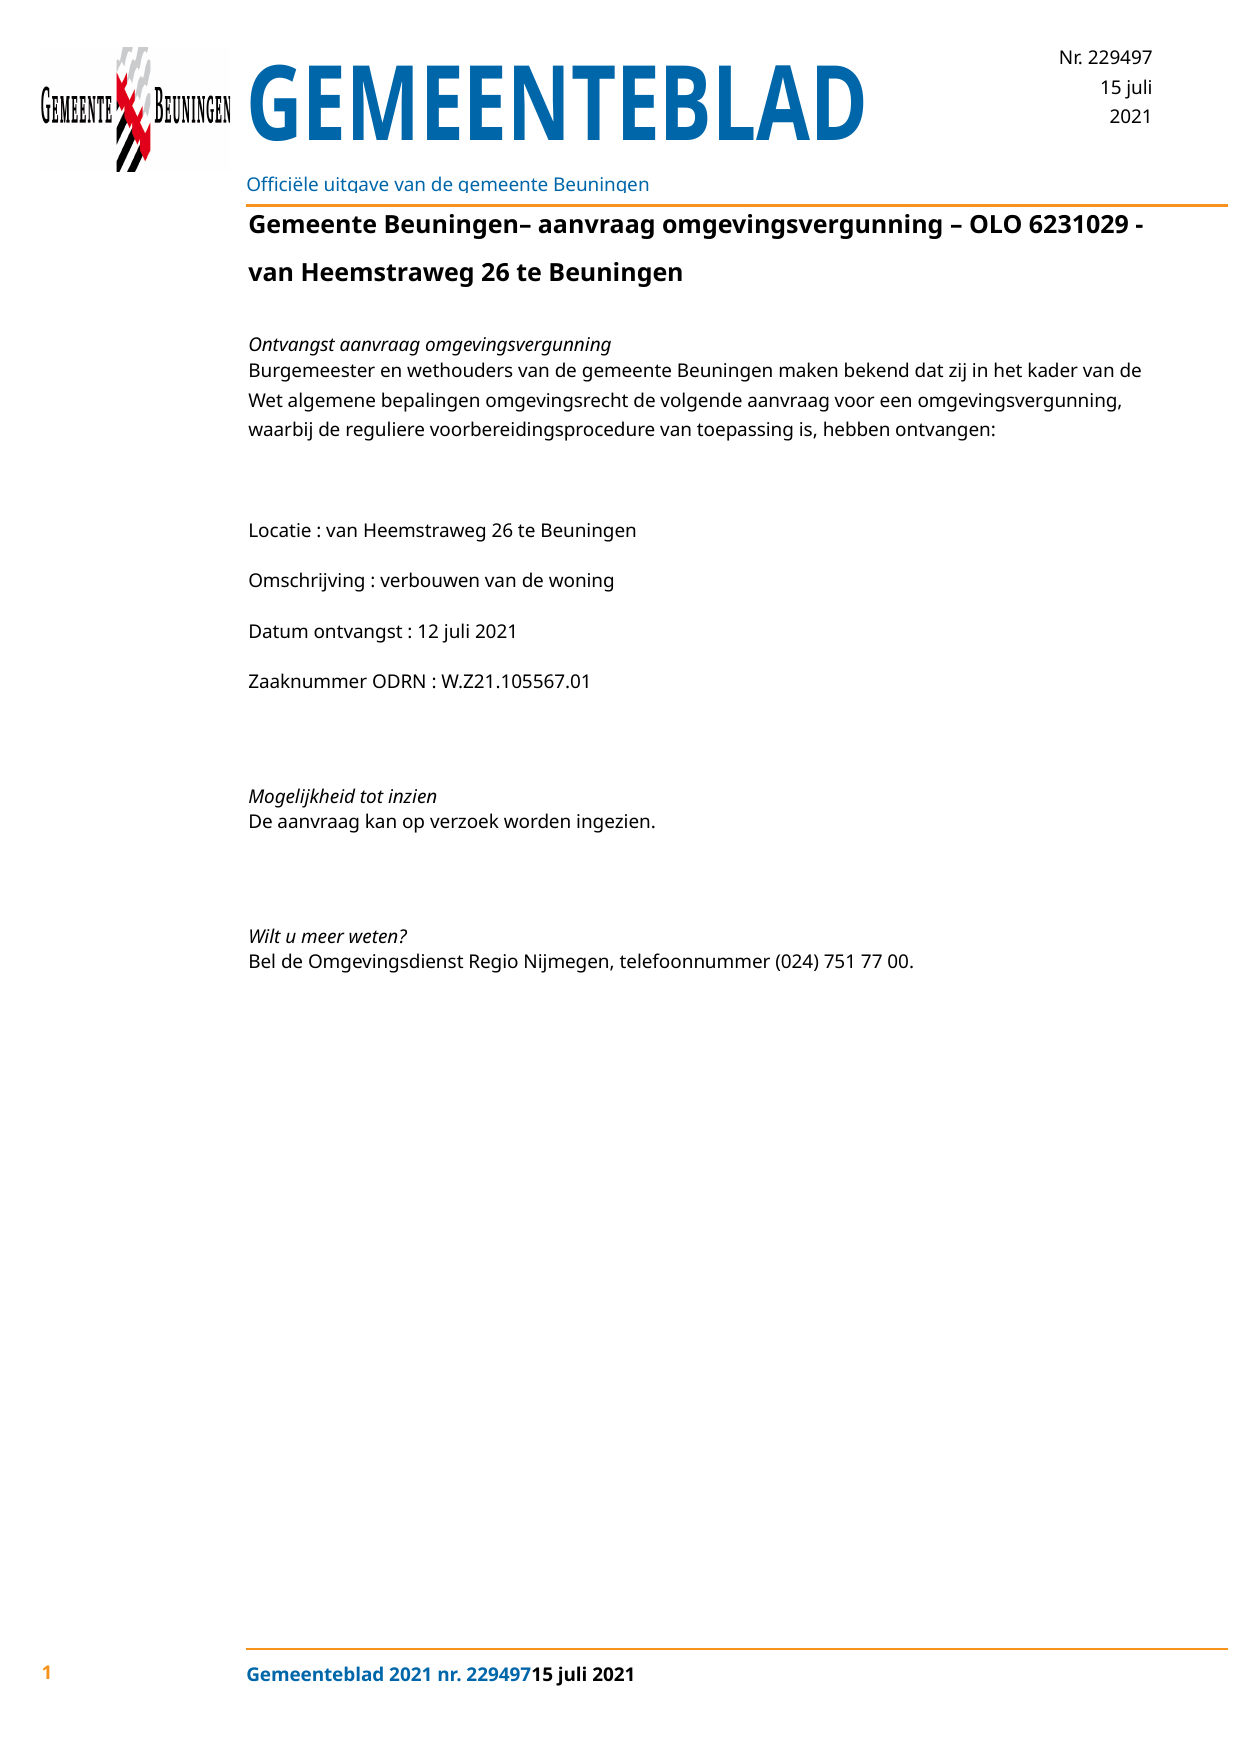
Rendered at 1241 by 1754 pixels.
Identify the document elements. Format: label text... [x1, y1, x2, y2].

text Bel de Omgevingsdienst Regio Nijmegen, telefoonnummer (024) 751 77 00. [248, 949, 1152, 974]
text Gemeente Beuningen– aanvraag omgevingsvergunning – OLO 6231029 - van Heemstraweg 26 te Beuningen [248, 207, 1152, 288]
text Locatie : van Heemstraweg 26 te Beuningen [248, 517, 1152, 543]
text Zaaknummer ODRN : W.Z21.105567.01 [248, 668, 1152, 694]
text Mogelijkheid tot inzien [248, 783, 1152, 808]
picture [41, 47, 231, 172]
text De aanvraag kan op verzoek worden ingezien. [248, 808, 1152, 834]
text Datum ontvangst : 12 juli 2021 [248, 618, 1152, 644]
text Wilt u meer weten? [248, 923, 1152, 949]
text Omschrijving : verbouwen van de woning [248, 568, 1152, 593]
text Burgemeester en wethouders van de gemeente Beuningen maken bekend dat zij in het kader van de Wet algemene bepalingen omgevingsrecht de volgende aanvraag voor een omgevingsvergunning, waarbij de reguliere voorbereidingsprocedure van toepassing is, hebben ontvangen: [248, 357, 1152, 442]
text Ontvangst aanvraag omgevingsvergunning [248, 331, 1152, 357]
